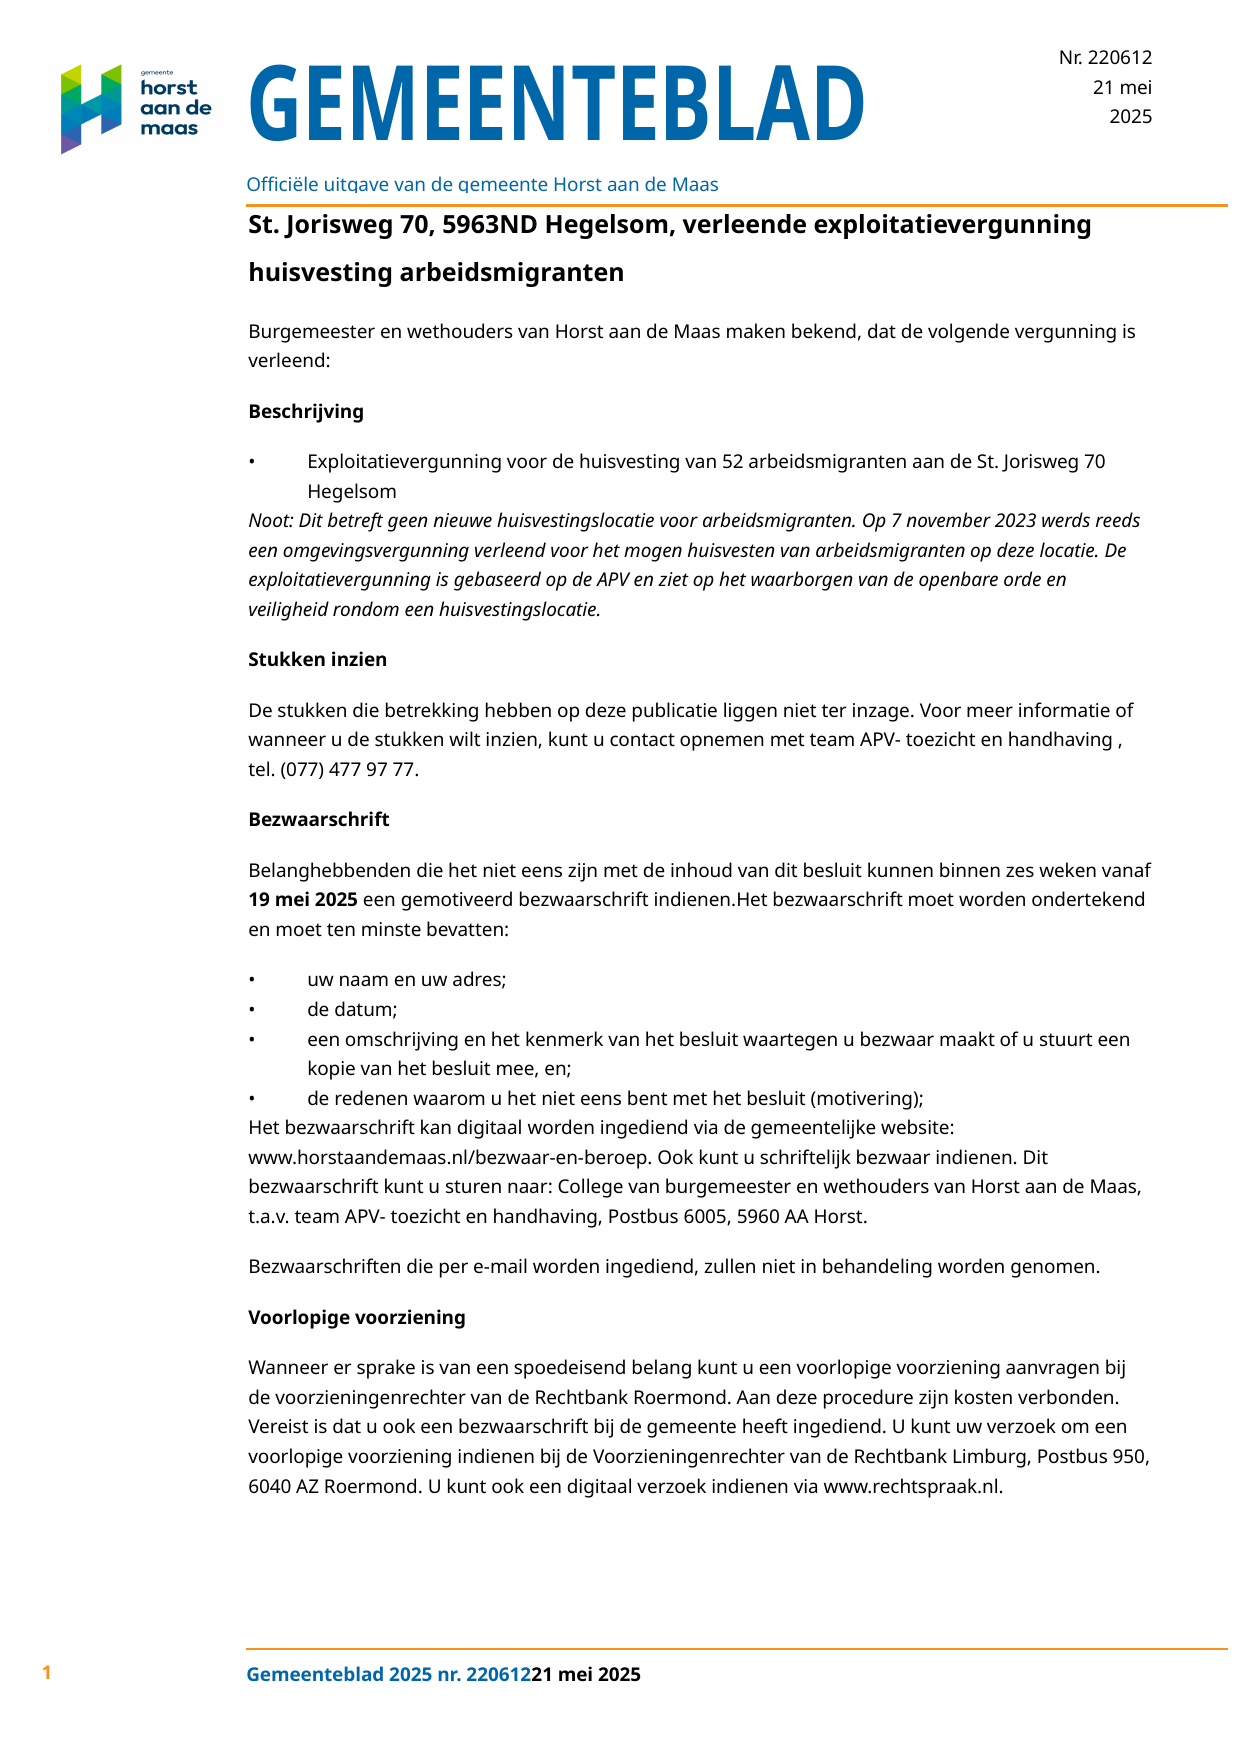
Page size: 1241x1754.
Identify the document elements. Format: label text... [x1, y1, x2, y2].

text Bezwaarschriften die per e-mail worden ingediend, zullen niet in behandeling worden genomen. [248, 1254, 1152, 1279]
list uw naam en uw adres; [248, 967, 1152, 992]
text Belanghebbenden die het niet eens zijn met de inhoud van dit besluit kunnen binnen zes weken vanaf 19 mei 2025 een gemotiveerd bezwaarschrift indienen.Het bezwaarschrift moet worden ondertekend en moet ten minste bevatten: [248, 857, 1152, 942]
text Voorlopige voorziening [248, 1304, 1152, 1330]
list de redenen waarom u het niet eens bent met het besluit (motivering); [248, 1085, 1152, 1111]
picture [41, 47, 231, 172]
list Exploitatievergunning voor de huisvesting van 52 arbeidsmigranten aan de St. Jorisweg 70 Hegelsom [248, 448, 1152, 504]
text De stukken die betrekking hebben op deze publicatie liggen niet ter inzage. Voor meer informatie of wanneer u de stukken wilt inzien, kunt u contact opnemen met team APV- toezicht en handhaving , tel. (077) 477 97 77. [248, 697, 1152, 782]
text Noot: Dit betreft geen nieuwe huisvestingslocatie voor arbeidsmigranten. Op 7 november 2023 werds reeds een omgevingsvergunning verleend voor het mogen huisvesten van arbeidsmigranten op deze locatie. De exploitatievergunning is gebaseerd op de APV en ziet op het waarborgen van de openbare orde en veiligheid rondom een huisvestingslocatie. [248, 507, 1152, 622]
text Beschrijving [248, 398, 1152, 424]
text Stukken inzien [248, 647, 1152, 672]
list de datum; [248, 996, 1152, 1022]
text Burgemeester en wethouders van Horst aan de Maas maken bekend, dat de volgende vergunning is verleend: [248, 318, 1152, 373]
text Het bezwaarschrift kan digitaal worden ingediend via de gemeentelijke website: www.horstaandemaas.nl/bezwaar-en-beroep. Ook kunt u schriftelijk bezwaar indienen. Dit bezwaarschrift kunt u sturen naar: College van burgemeester en wethouders van Horst aan de Maas, t.a.v. team APV- toezicht en handhaving, Postbus 6005, 5960 AA Horst. [248, 1114, 1152, 1229]
text St. Jorisweg 70, 5963ND Hegelsom, verleende exploitatievergunning huisvesting arbeidsmigranten [248, 207, 1152, 288]
list een omschrijving en het kenmerk van het besluit waartegen u bezwaar maakt of u stuurt een kopie van het besluit mee, en; [248, 1026, 1152, 1081]
text Wanneer er sprake is van een spoedeisend belang kunt u een voorlopige voorziening aanvragen bij de voorzieningenrechter van de Rechtbank Roermond. Aan deze procedure zijn kosten verbonden. Vereist is dat u ook een bezwaarschrift bij de gemeente heeft ingediend. U kunt uw verzoek om een voorlopige voorziening indienen bij de Voorzieningenrechter van de Rechtbank Limburg, Postbus 950, 6040 AZ Roermond. U kunt ook een digitaal verzoek indienen via www.rechtspraak.nl. [248, 1354, 1152, 1499]
text Bezwaarschrift [248, 807, 1152, 832]
